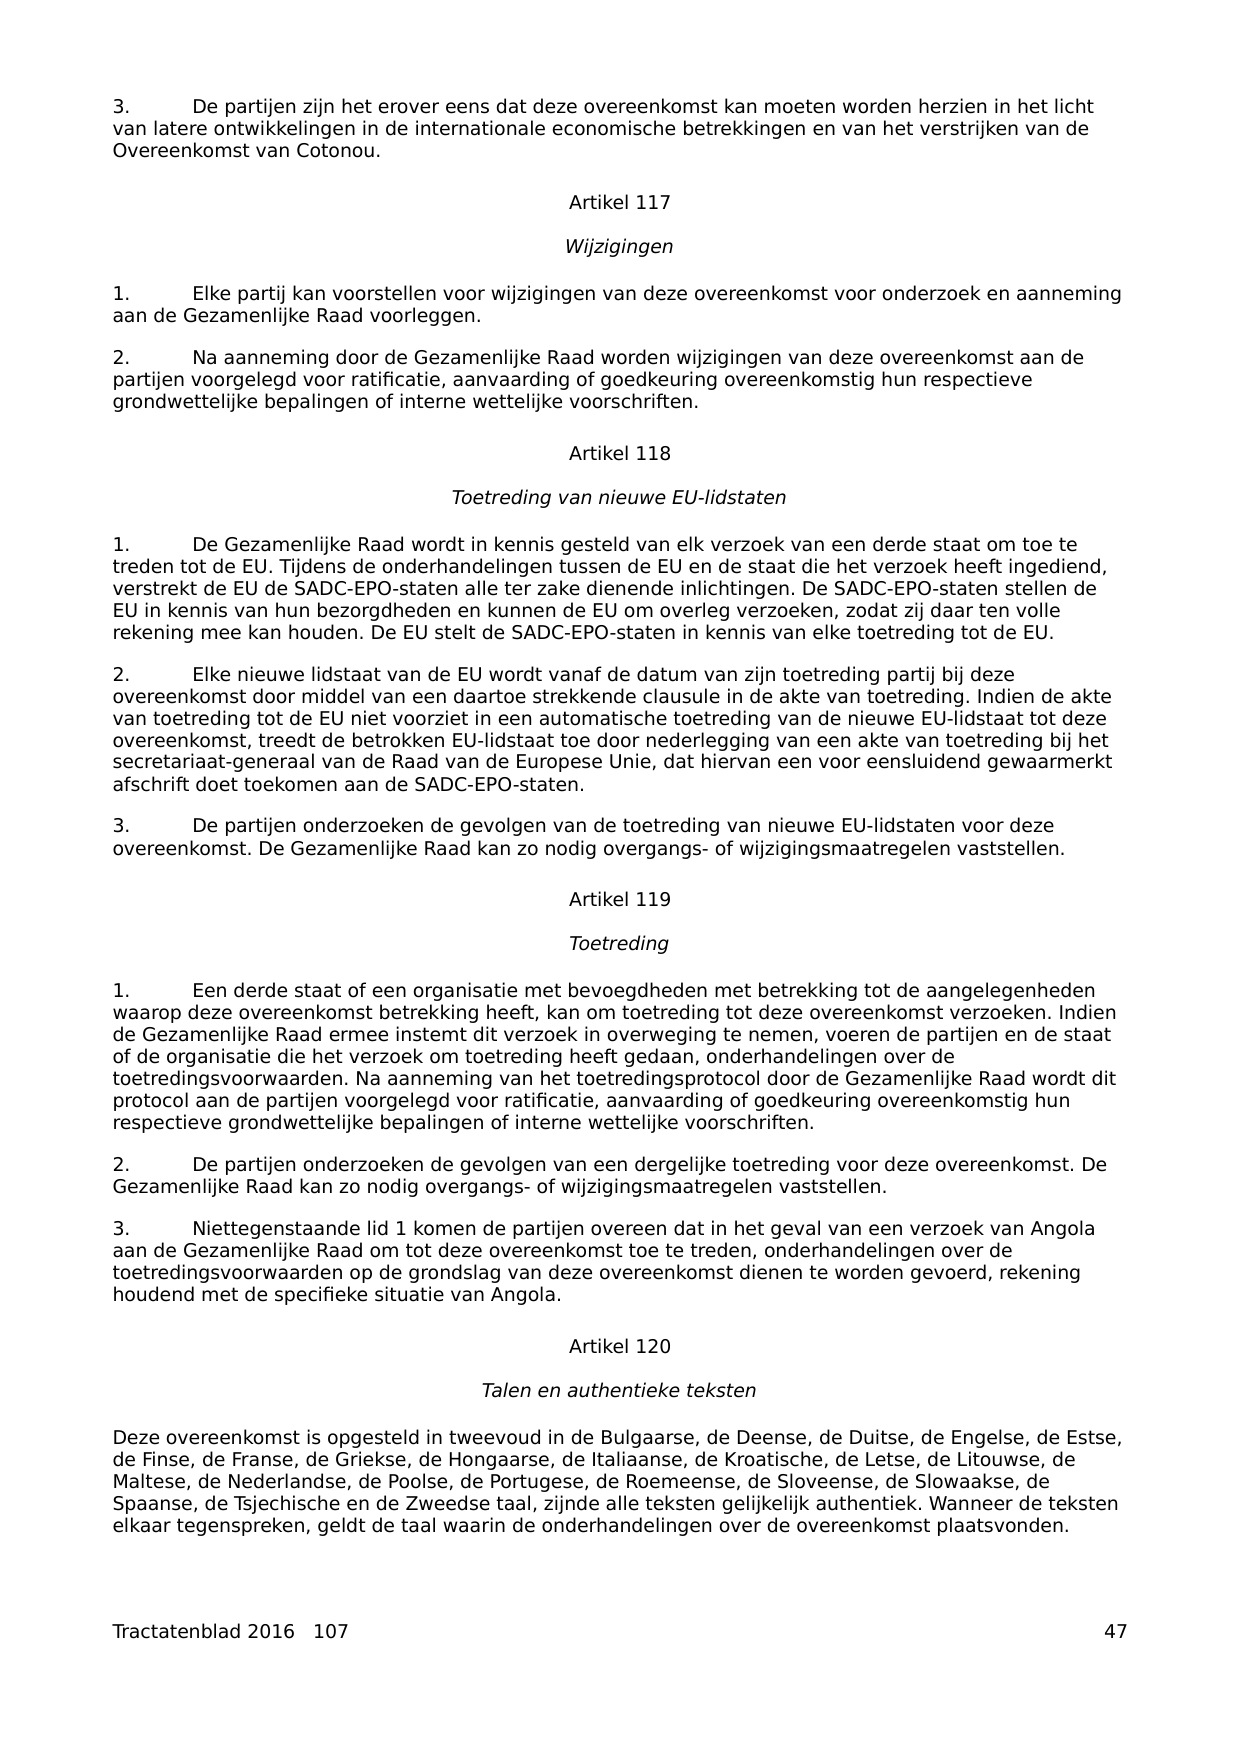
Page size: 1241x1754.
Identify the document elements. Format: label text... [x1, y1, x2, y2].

subtitle Artikel 120 Talen en authentieke teksten [112, 1336, 1128, 1402]
text 2. Na aanneming door de Gezamenlijke Raad worden wijzigingen van deze overeenkomst aan de partijen voorgelegd voor ratificatie, aanvaarding of goedkeuring overeenkomstig hun respectieve grondwettelijke bepalingen of interne wettelijke voorschriften. [112, 347, 1128, 413]
subtitle Artikel 119 Toetreding [112, 889, 1128, 955]
text 3. De partijen onderzoeken de gevolgen van de toetreding van nieuwe EU-lidstaten voor deze overeenkomst. De Gezamenlijke Raad kan zo nodig overgangs- of wijzigingsmaatregelen vaststellen. [112, 815, 1128, 859]
text 3. De partijen zijn het erover eens dat deze overeenkomst kan moeten worden herzien in het licht van latere ontwikkelingen in de internationale economische betrekkingen en van het verstrijken van de Overeenkomst van Cotonou. [112, 96, 1128, 162]
text 1. Een derde staat of een organisatie met bevoegdheden met betrekking tot de aangelegenheden waarop deze overeenkomst betrekking heeft, kan om toetreding tot deze overeenkomst verzoeken. Indien de Gezamenlijke Raad ermee instemt dit verzoek in overweging te nemen, voeren de partijen en de staat of de organisatie die het verzoek om toetreding heeft gedaan, onderhandelingen over de toetredingsvoorwaarden. Na aanneming van het toetredingsprotocol door de Gezamenlijke Raad wordt dit protocol aan de partijen voorgelegd voor ratificatie, aanvaarding of goedkeuring overeenkomstig hun respectieve grondwettelijke bepalingen of interne wettelijke voorschriften. [112, 980, 1128, 1134]
text 1. Elke partij kan voorstellen voor wijzigingen van deze overeenkomst voor onderzoek en aanneming aan de Gezamenlijke Raad voorleggen. [112, 283, 1128, 327]
text 3. Niettegenstaande lid 1 komen de partijen overeen dat in het geval van een verzoek van Angola aan de Gezamenlijke Raad om tot deze overeenkomst toe te treden, onderhandelingen over de toetredingsvoorwaarden op de grondslag van deze overeenkomst dienen te worden gevoerd, rekening houdend met de specifieke situatie van Angola. [112, 1218, 1128, 1306]
text 1. De Gezamenlijke Raad wordt in kennis gesteld van elk verzoek van een derde staat om toe te treden tot de EU. Tijdens de onderhandelingen tussen de EU en de staat die het verzoek heeft ingediend, verstrekt de EU de SADC-EPO-staten alle ter zake dienende inlichtingen. De SADC-EPO-staten stellen de EU in kennis van hun bezorgdheden en kunnen de EU om overleg verzoeken, zodat zij daar ten volle rekening mee kan houden. De EU stelt de SADC-EPO-staten in kennis van elke toetreding tot de EU. [112, 534, 1128, 643]
subtitle Artikel 117 Wijzigingen [112, 192, 1128, 258]
subtitle Artikel 118 Toetreding van nieuwe EU-lidstaten [112, 443, 1128, 509]
text 2. Elke nieuwe lidstaat van de EU wordt vanaf de datum van zijn toetreding partij bij deze overeenkomst door middel van een daartoe strekkende clausule in de akte van toetreding. Indien de akte van toetreding tot de EU niet voorziet in een automatische toetreding van de nieuwe EU-lidstaat tot deze overeenkomst, treedt de betrokken EU-lidstaat toe door nederlegging van een akte van toetreding bij het secretariaat-generaal van de Raad van de Europese Unie, dat hiervan een voor eensluidend gewaarmerkt afschrift doet toekomen aan de SADC-EPO-staten. [112, 663, 1128, 795]
text 2. De partijen onderzoeken de gevolgen van een dergelijke toetreding voor deze overeenkomst. De Gezamenlijke Raad kan zo nodig overgangs- of wijzigingsmaatregelen vaststellen. [112, 1154, 1128, 1198]
text Deze overeenkomst is opgesteld in tweevoud in de Bulgaarse, de Deense, de Duitse, de Engelse, de Estse, de Finse, de Franse, de Griekse, de Hongaarse, de Italiaanse, de Kroatische, de Letse, de Litouwse, de Maltese, de Nederlandse, de Poolse, de Portugese, de Roemeense, de Sloveense, de Slowaakse, de Spaanse, de Tsjechische en de Zweedse taal, zijnde alle teksten gelijkelijk authentiek. Wanneer de teksten elkaar tegenspreken, geldt de taal waarin de onderhandelingen over de overeenkomst plaatsvonden. [112, 1427, 1128, 1537]
